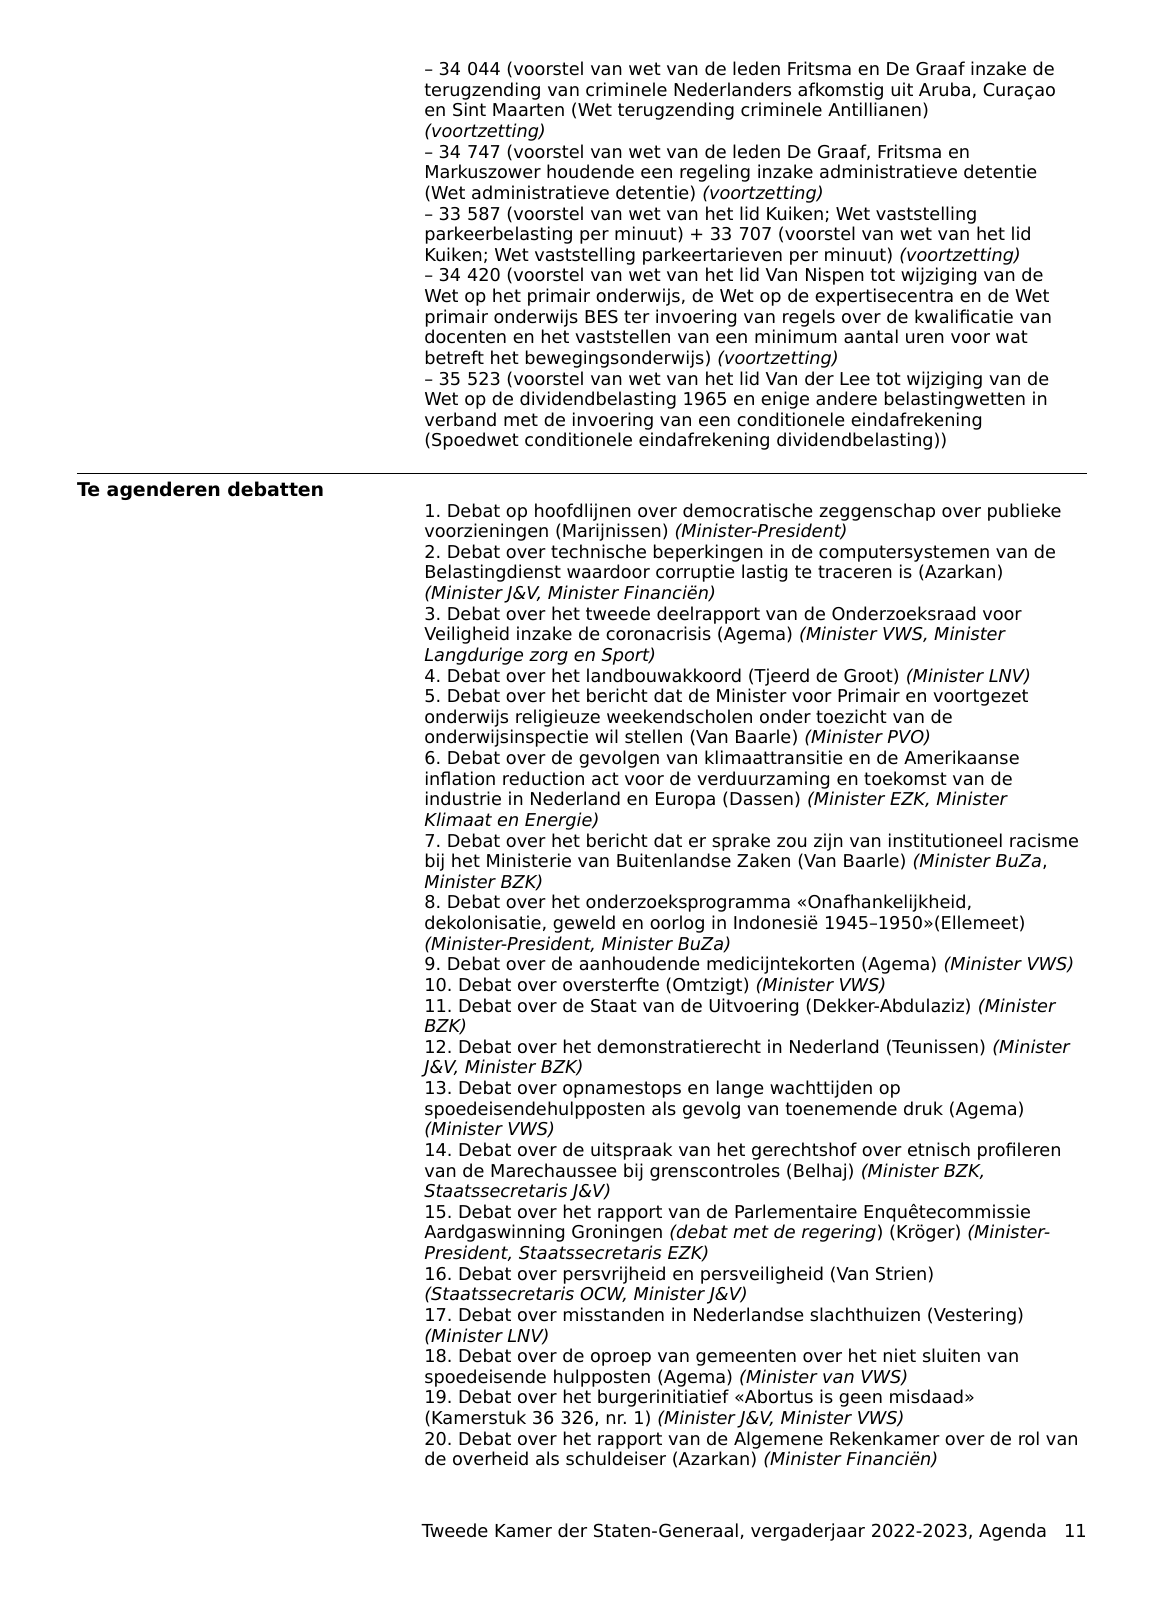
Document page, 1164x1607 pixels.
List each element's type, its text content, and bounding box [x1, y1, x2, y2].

table_cell 14. Debat over de uitspraak van het gerechtshof over etnisch profileren van de Marechaussee bij grenscontroles (Belhaj) (Minister BZK, Staatssecretaris J&V) [418, 1140, 1087, 1202]
table_cell [401, 604, 418, 666]
table_cell 4. Debat over het landbouwakkoord (Tjeerd de Groot) (Minister LNV) [418, 666, 1087, 686]
table_cell [401, 666, 418, 686]
table_header Te agenderen debatten [77, 474, 401, 501]
table_cell [401, 542, 418, 604]
table_cell – 34 420 (voorstel van wet van het lid Van Nispen tot wijziging van de Wet op het primair onderwijs, de Wet op de expertisecentra en de Wet primair onderwijs BES ter invoering van regels over de kwalificatie van docenten en het vaststellen van een minimum aantal uren voor wat betreft het bewegingsonderwijs) (voortzetting) [418, 265, 1087, 368]
table_cell [77, 542, 401, 604]
table_cell 11. Debat over de Staat van de Uitvoering (Dekker-Abdulaziz) (Minister BZK) [418, 996, 1087, 1037]
table_cell [77, 265, 401, 368]
table_cell [77, 1264, 401, 1305]
table_cell [401, 501, 418, 542]
table_cell [77, 831, 401, 892]
table_cell [77, 975, 401, 996]
table_cell [401, 59, 418, 121]
table_cell 3. Debat over het tweede deelrapport van de Onderzoeksraad voor Veiligheid inzake de coronacrisis (Agema) (Minister VWS, Minister Langdurige zorg en Sport) [418, 604, 1087, 666]
table_cell [77, 1429, 401, 1470]
table_cell 10. Debat over oversterfte (Omtzigt) (Minister VWS) [418, 975, 1087, 996]
table_cell 16. Debat over persvrijheid en persveiligheid (Van Strien) (Staatssecretaris OCW, Minister J&V) [418, 1264, 1087, 1305]
table_cell [401, 121, 418, 142]
table_cell [77, 369, 401, 451]
table_cell [77, 204, 401, 265]
table_cell 13. Debat over opnamestops en lange wachttijden op spoedeisendehulpposten als gevolg van toenemende druk (Agema) (Minister VWS) [418, 1078, 1087, 1140]
table_cell [401, 265, 418, 368]
table_cell [401, 1346, 418, 1387]
table_cell [401, 748, 418, 831]
table_cell [77, 1346, 401, 1387]
table_cell [401, 1078, 418, 1140]
table_cell 1. Debat op hoofdlijnen over democratische zeggenschap over publieke voorzieningen (Marijnissen) (Minister-President) [418, 501, 1087, 542]
table_cell [77, 666, 401, 686]
table_cell [401, 954, 418, 975]
table_header [401, 474, 418, 501]
table_cell [77, 996, 401, 1037]
table_cell 6. Debat over de gevolgen van klimaattransitie en de Amerikaanse inflation reduction act voor de verduurzaming en toekomst van de industrie in Nederland en Europa (Dassen) (Minister EZK, Minister Klimaat en Energie) [418, 748, 1087, 831]
table_cell [77, 1140, 401, 1202]
table_cell [77, 954, 401, 975]
table_cell (voortzetting) [418, 121, 1087, 142]
table_cell [401, 893, 418, 954]
table_cell [401, 369, 418, 451]
table_cell [401, 142, 418, 203]
table_cell [77, 604, 401, 666]
table_cell 5. Debat over het bericht dat de Minister voor Primair en voortgezet onderwijs religieuze weekendscholen onder toezicht van de onderwijsinspectie wil stellen (Van Baarle) (Minister PVO) [418, 686, 1087, 748]
table_cell [401, 1388, 418, 1429]
table_cell 15. Debat over het rapport van de Parlementaire Enquêtecommissie Aardgaswinning Groningen (debat met de regering) (Kröger) (Minister-President, Staatssecretaris EZK) [418, 1202, 1087, 1264]
table_cell [77, 1078, 401, 1140]
table_cell [401, 1140, 418, 1202]
table_cell [401, 1305, 418, 1346]
table_cell – 34 747 (voorstel van wet van de leden De Graaf, Fritsma en Markuszower houdende een regeling inzake administratieve detentie (Wet administratieve detentie) (voortzetting) [418, 142, 1087, 203]
table_cell [77, 748, 401, 831]
table_cell 7. Debat over het bericht dat er sprake zou zijn van institutioneel racisme bij het Ministerie van Buitenlandse Zaken (Van Baarle) (Minister BuZa, Minister BZK) [418, 831, 1087, 892]
table_cell [401, 1202, 418, 1264]
table_cell [77, 686, 401, 748]
table_cell 20. Debat over het rapport van de Algemene Rekenkamer over de rol van de overheid als schuldeiser (Azarkan) (Minister Financiën) [418, 1429, 1087, 1470]
table_cell 8. Debat over het onderzoeksprogramma «Onafhankelijkheid, dekolonisatie, geweld en oorlog in Indonesië 1945–1950»(Ellemeet) (Minister-President, Minister BuZa) [418, 893, 1087, 954]
table_cell [77, 59, 401, 121]
table_cell [77, 1305, 401, 1346]
table_cell [401, 975, 418, 996]
table_cell [77, 121, 401, 142]
table_cell 2. Debat over technische beperkingen in de computersystemen van de Belastingdienst waardoor corruptie lastig te traceren is (Azarkan) (Minister J&V, Minister Financiën) [418, 542, 1087, 604]
table_cell 19. Debat over het burgerinitiatief «Abortus is geen misdaad» (Kamerstuk 36 326, nr. 1) (Minister J&V, Minister VWS) [418, 1388, 1087, 1429]
table_cell [401, 996, 418, 1037]
table_header [418, 474, 1087, 501]
table_cell [77, 501, 401, 542]
table_cell [401, 686, 418, 748]
table_cell [401, 831, 418, 892]
table_cell [77, 893, 401, 954]
table_cell 12. Debat over het demonstratierecht in Nederland (Teunissen) (Minister J&V, Minister BZK) [418, 1037, 1087, 1078]
table_cell 18. Debat over de oproep van gemeenten over het niet sluiten van spoedeisende hulpposten (Agema) (Minister van VWS) [418, 1346, 1087, 1387]
table_cell – 35 523 (voorstel van wet van het lid Van der Lee tot wijziging van de Wet op de dividendbelasting 1965 en enige andere belastingwetten in verband met de invoering van een conditionele eindafrekening (Spoedwet conditionele eindafrekening dividendbelasting)) [418, 369, 1087, 451]
table_cell [401, 1037, 418, 1078]
table_cell – 33 587 (voorstel van wet van het lid Kuiken; Wet vaststelling parkeerbelasting per minuut) + 33 707 (voorstel van wet van het lid Kuiken; Wet vaststelling parkeertarieven per minuut) (voortzetting) [418, 204, 1087, 265]
table_cell [77, 1202, 401, 1264]
table_cell 17. Debat over misstanden in Nederlandse slachthuizen (Vestering) (Minister LNV) [418, 1305, 1087, 1346]
table_cell [401, 1429, 418, 1470]
table_cell – 34 044 (voorstel van wet van de leden Fritsma en De Graaf inzake de terugzending van criminele Nederlanders afkomstig uit Aruba, Curaçao en Sint Maarten (Wet terugzending criminele Antillianen) [418, 59, 1087, 121]
table_cell [401, 204, 418, 265]
table_cell [77, 142, 401, 203]
table_cell [77, 1388, 401, 1429]
table_cell 9. Debat over de aanhoudende medicijntekorten (Agema) (Minister VWS) [418, 954, 1087, 975]
table_cell [401, 1264, 418, 1305]
table_cell [77, 1037, 401, 1078]
